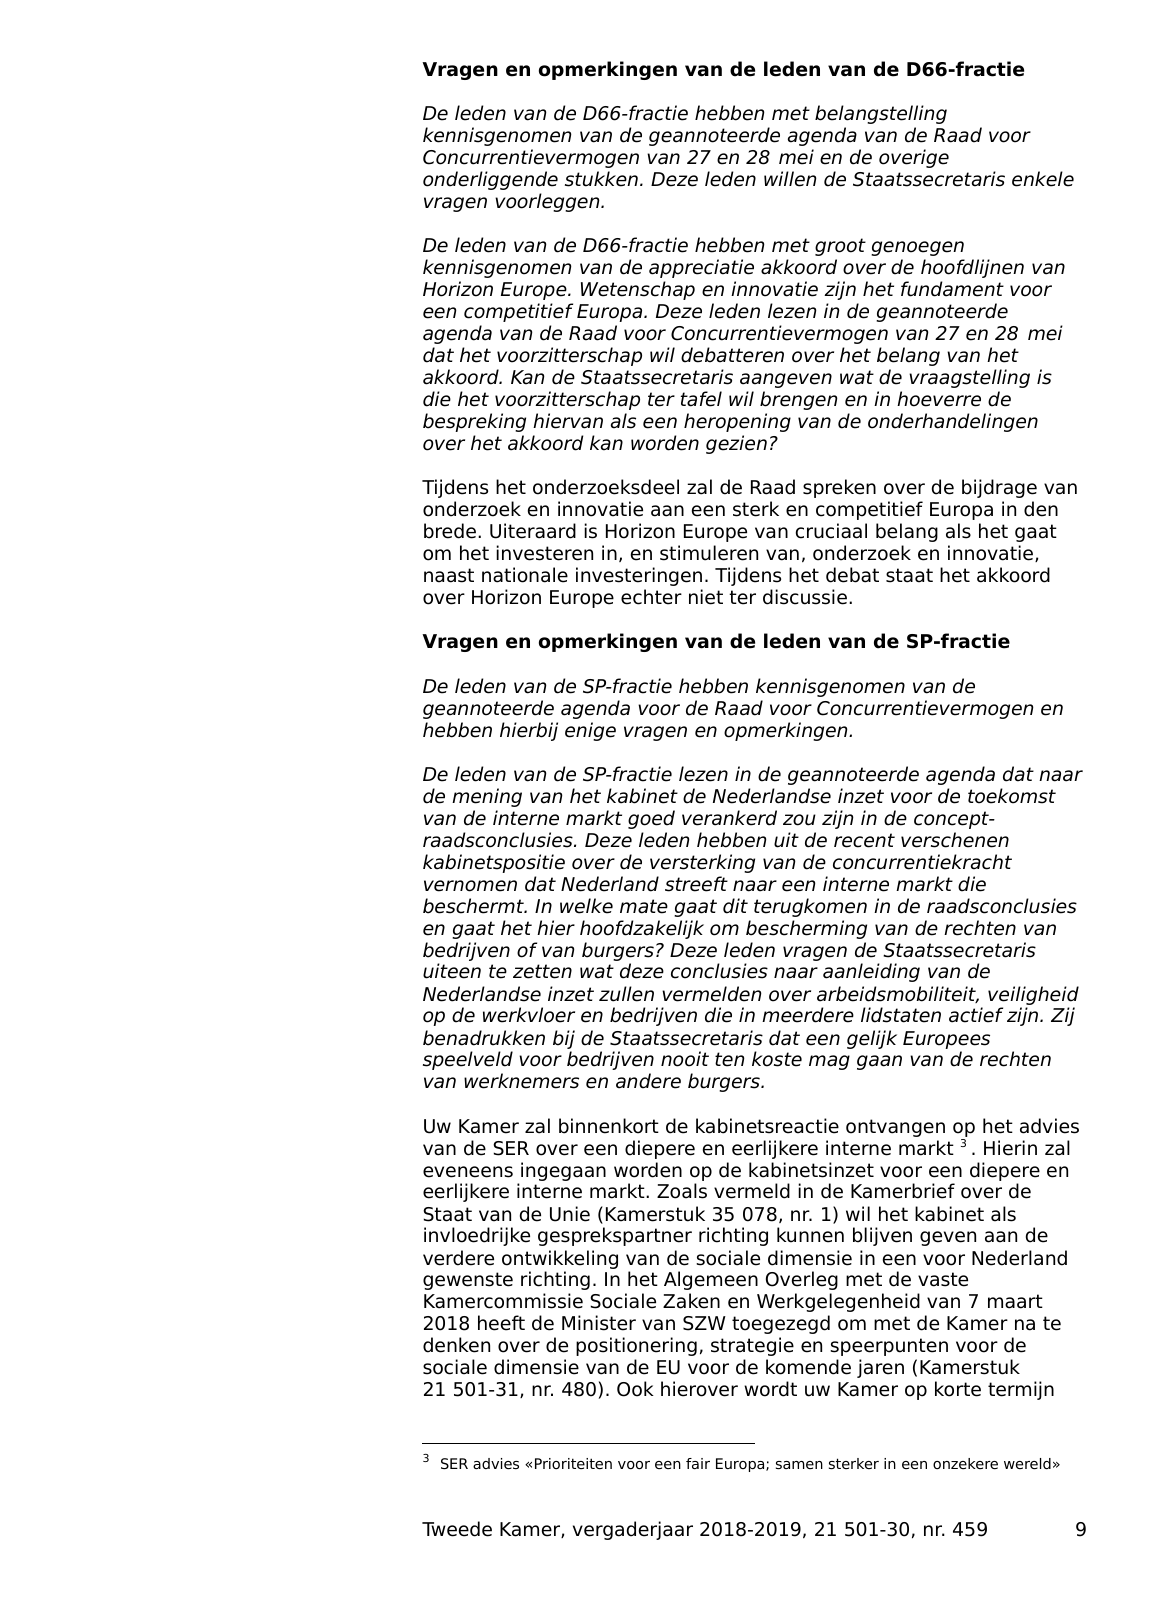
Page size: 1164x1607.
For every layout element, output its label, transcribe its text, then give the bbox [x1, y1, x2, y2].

text De leden van de SP-fractie lezen in de geannoteerde agenda dat naar de mening van het kabinet de Nederlandse inzet voor de toekomst van de interne markt goed verankerd zou zijn in de concept-raadsconclusies. Deze leden hebben uit de recent verschenen kabinetspositie over de versterking van de concurrentiekracht vernomen dat Nederland streeft naar een interne markt die beschermt. In welke mate gaat dit terugkomen in de raadsconclusies en gaat het hier hoofdzakelijk om bescherming van de rechten van bedrijven of van burgers? Deze leden vragen de Staatssecretaris uiteen te zetten wat deze conclusies naar aanleiding van de Nederlandse inzet zullen vermelden over arbeidsmobiliteit, veiligheid op de werkvloer en bedrijven die in meerdere lidstaten actief zijn. Zij benadrukken bij de Staatssecretaris dat een gelijk Europees speelveld voor bedrijven nooit ten koste mag gaan van de rechten van werknemers en andere burgers. [422, 764, 1087, 1093]
text SER advies «Prioriteiten voor een fair Europa; samen sterker in een onzekere wereld» [422, 1452, 1087, 1474]
text De leden van de D66-fractie hebben met belangstelling kennisgenomen van de geannoteerde agenda van de Raad voor Concurrentievermogen van 27 en 28 mei en de overige onderliggende stukken. Deze leden willen de Staatssecretaris enkele vragen voorleggen. [422, 103, 1087, 213]
text Uw Kamer zal binnenkort de kabinetsreactie ontvangen op het advies van de SER over een diepere en eerlijkere interne markt . Hierin zal eveneens ingegaan worden op de kabinetsinzet voor een diepere en eerlijkere interne markt. Zoals vermeld in de Kamerbrief over de Staat van de Unie (Kamerstuk 35 078, nr. 1) wil het kabinet als invloedrijke gesprekspartner richting kunnen blijven geven aan de verdere ontwikkeling van de sociale dimensie in een voor Nederland gewenste richting. In het Algemeen Overleg met de vaste Kamercommissie Sociale Zaken en Werkgelegenheid van 7 maart 2018 heeft de Minister van SZW toegezegd om met de Kamer na te denken over de positionering, strategie en speerpunten voor de sociale dimensie van de EU voor de komende jaren (Kamerstuk 21 501-31, nr. 480). Ook hierover wordt uw Kamer op korte termijn [422, 1116, 1087, 1401]
text De leden van de D66-fractie hebben met groot genoegen kennisgenomen van de appreciatie akkoord over de hoofdlijnen van Horizon Europe. Wetenschap en innovatie zijn het fundament voor een competitief Europa. Deze leden lezen in de geannoteerde agenda van de Raad voor Concurrentievermogen van 27 en 28 mei dat het voorzitterschap wil debatteren over het belang van het akkoord. Kan de Staatssecretaris aangeven wat de vraagstelling is die het voorzitterschap ter tafel wil brengen en in hoeverre de bespreking hiervan als een heropening van de onderhandelingen over het akkoord kan worden gezien? [422, 235, 1087, 455]
subtitle Vragen en opmerkingen van de leden van de D66-fractie [422, 59, 1087, 81]
subtitle Vragen en opmerkingen van de leden van de SP-fractie [422, 631, 1087, 653]
text Tijdens het onderzoeksdeel zal de Raad spreken over de bijdrage van onderzoek en innovatie aan een sterk en competitief Europa in den brede. Uiteraard is Horizon Europe van cruciaal belang als het gaat om het investeren in, en stimuleren van, onderzoek en innovatie, naast nationale investeringen. Tijdens het debat staat het akkoord over Horizon Europe echter niet ter discussie. [422, 477, 1087, 609]
text De leden van de SP-fractie hebben kennisgenomen van de geannoteerde agenda voor de Raad voor Concurrentievermogen en hebben hierbij enige vragen en opmerkingen. [422, 676, 1087, 741]
